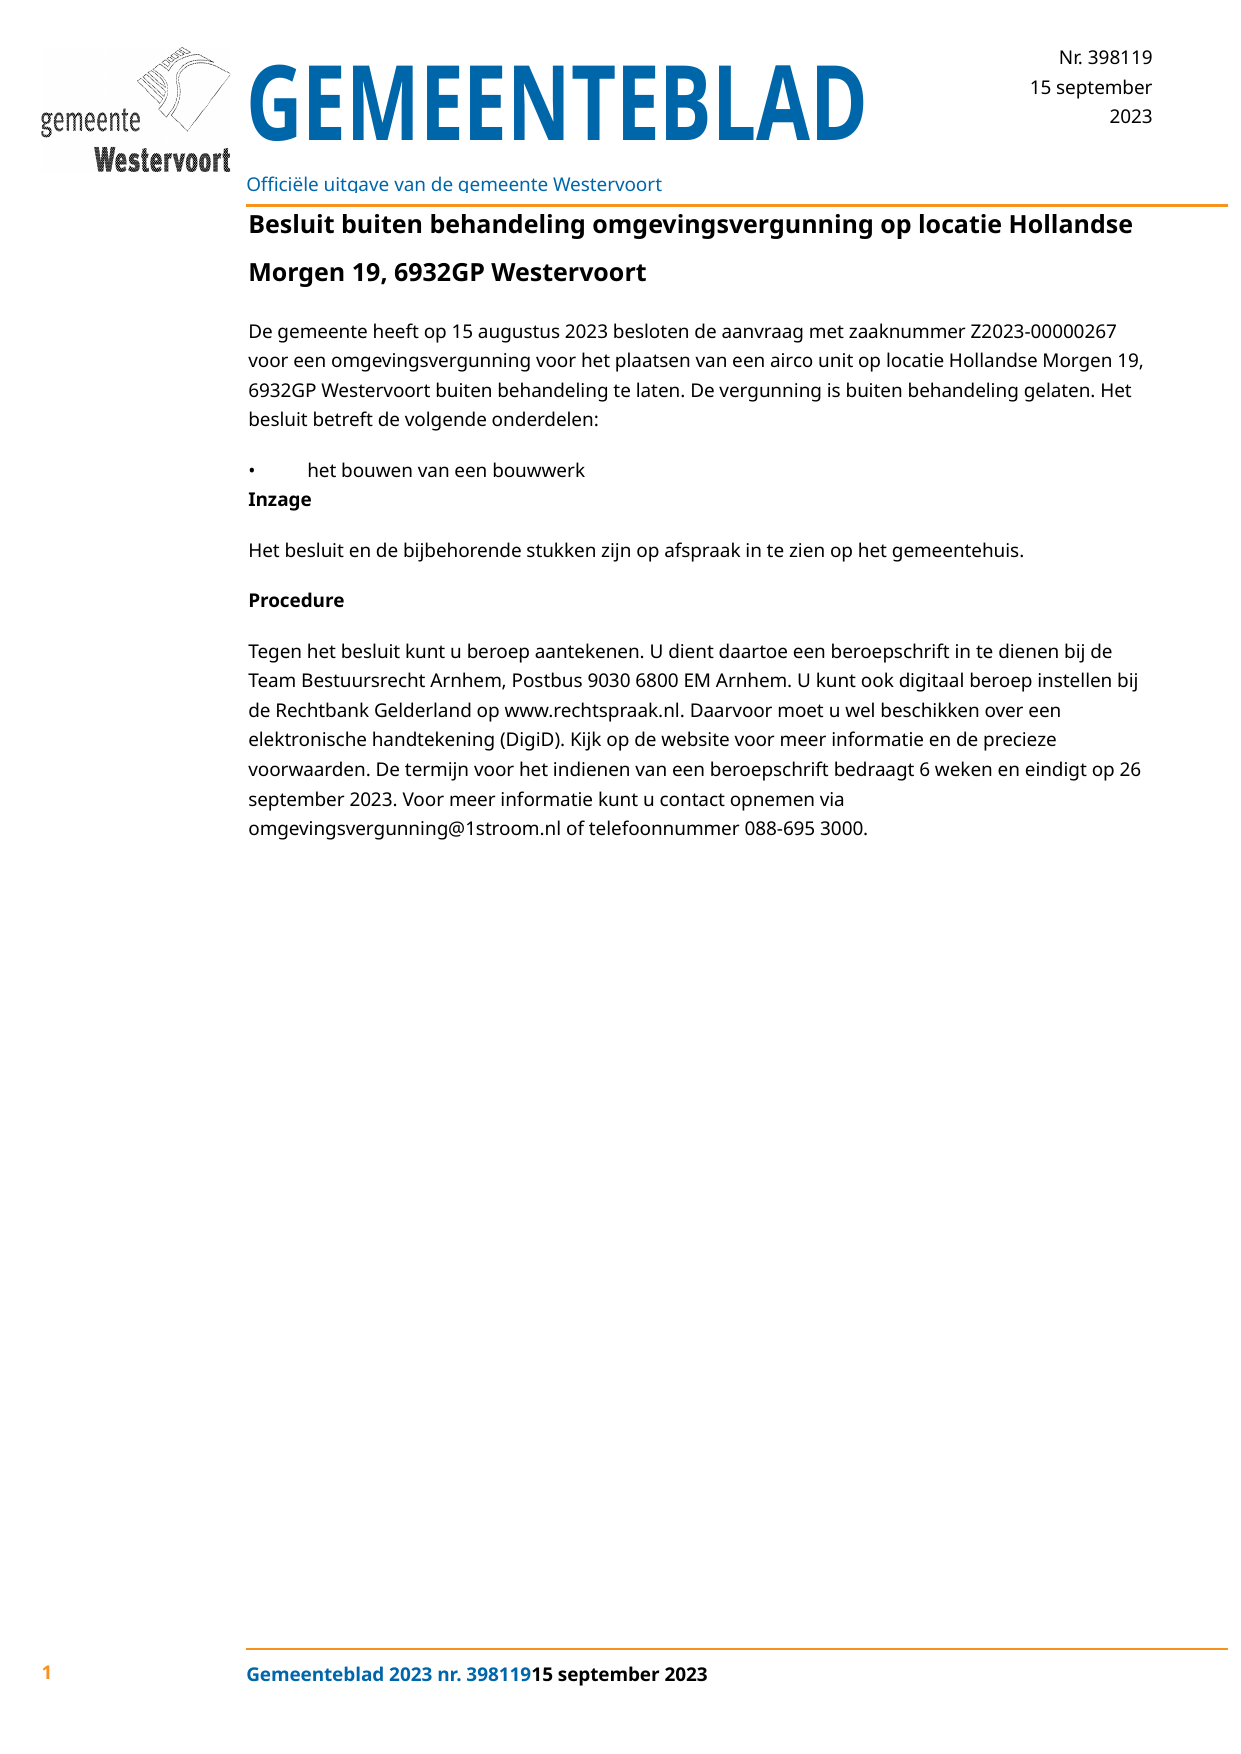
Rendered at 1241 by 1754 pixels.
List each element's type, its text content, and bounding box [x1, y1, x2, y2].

text Tegen het besluit kunt u beroep aantekenen. U dient daartoe een beroepschrift in te dienen bij de Team Bestuursrecht Arnhem, Postbus 9030 6800 EM Arnhem. U kunt ook digitaal beroep instellen bij de Rechtbank Gelderland op www.rechtspraak.nl. Daarvoor moet u wel beschikken over een elektronische handtekening (DigiD). Kijk op de website voor meer informatie en de precieze voorwaarden. De termijn voor het indienen van een beroepschrift bedraagt 6 weken en eindigt op 26 september 2023. Voor meer informatie kunt u contact opnemen via omgevingsvergunning@1stroom.nl of telefoonnummer 088-695 3000. [248, 638, 1152, 841]
text Het besluit en de bijbehorende stukken zijn op afspraak in te zien op het gemeentehuis. [248, 537, 1152, 563]
picture [41, 47, 231, 172]
text De gemeente heeft op 15 augustus 2023 besloten de aanvraag met zaaknummer Z2023-00000267 voor een omgevingsvergunning voor het plaatsen van een airco unit op locatie Hollandse Morgen 19, 6932GP Westervoort buiten behandeling te laten. De vergunning is buiten behandeling gelaten. Het besluit betreft de volgende onderdelen: [248, 318, 1152, 432]
list het bouwen van een bouwwerk [248, 457, 1152, 483]
text Besluit buiten behandeling omgevingsvergunning op locatie Hollandse Morgen 19, 6932GP Westervoort [248, 207, 1152, 288]
text Inzage [248, 487, 1152, 512]
text Procedure [248, 587, 1152, 613]
